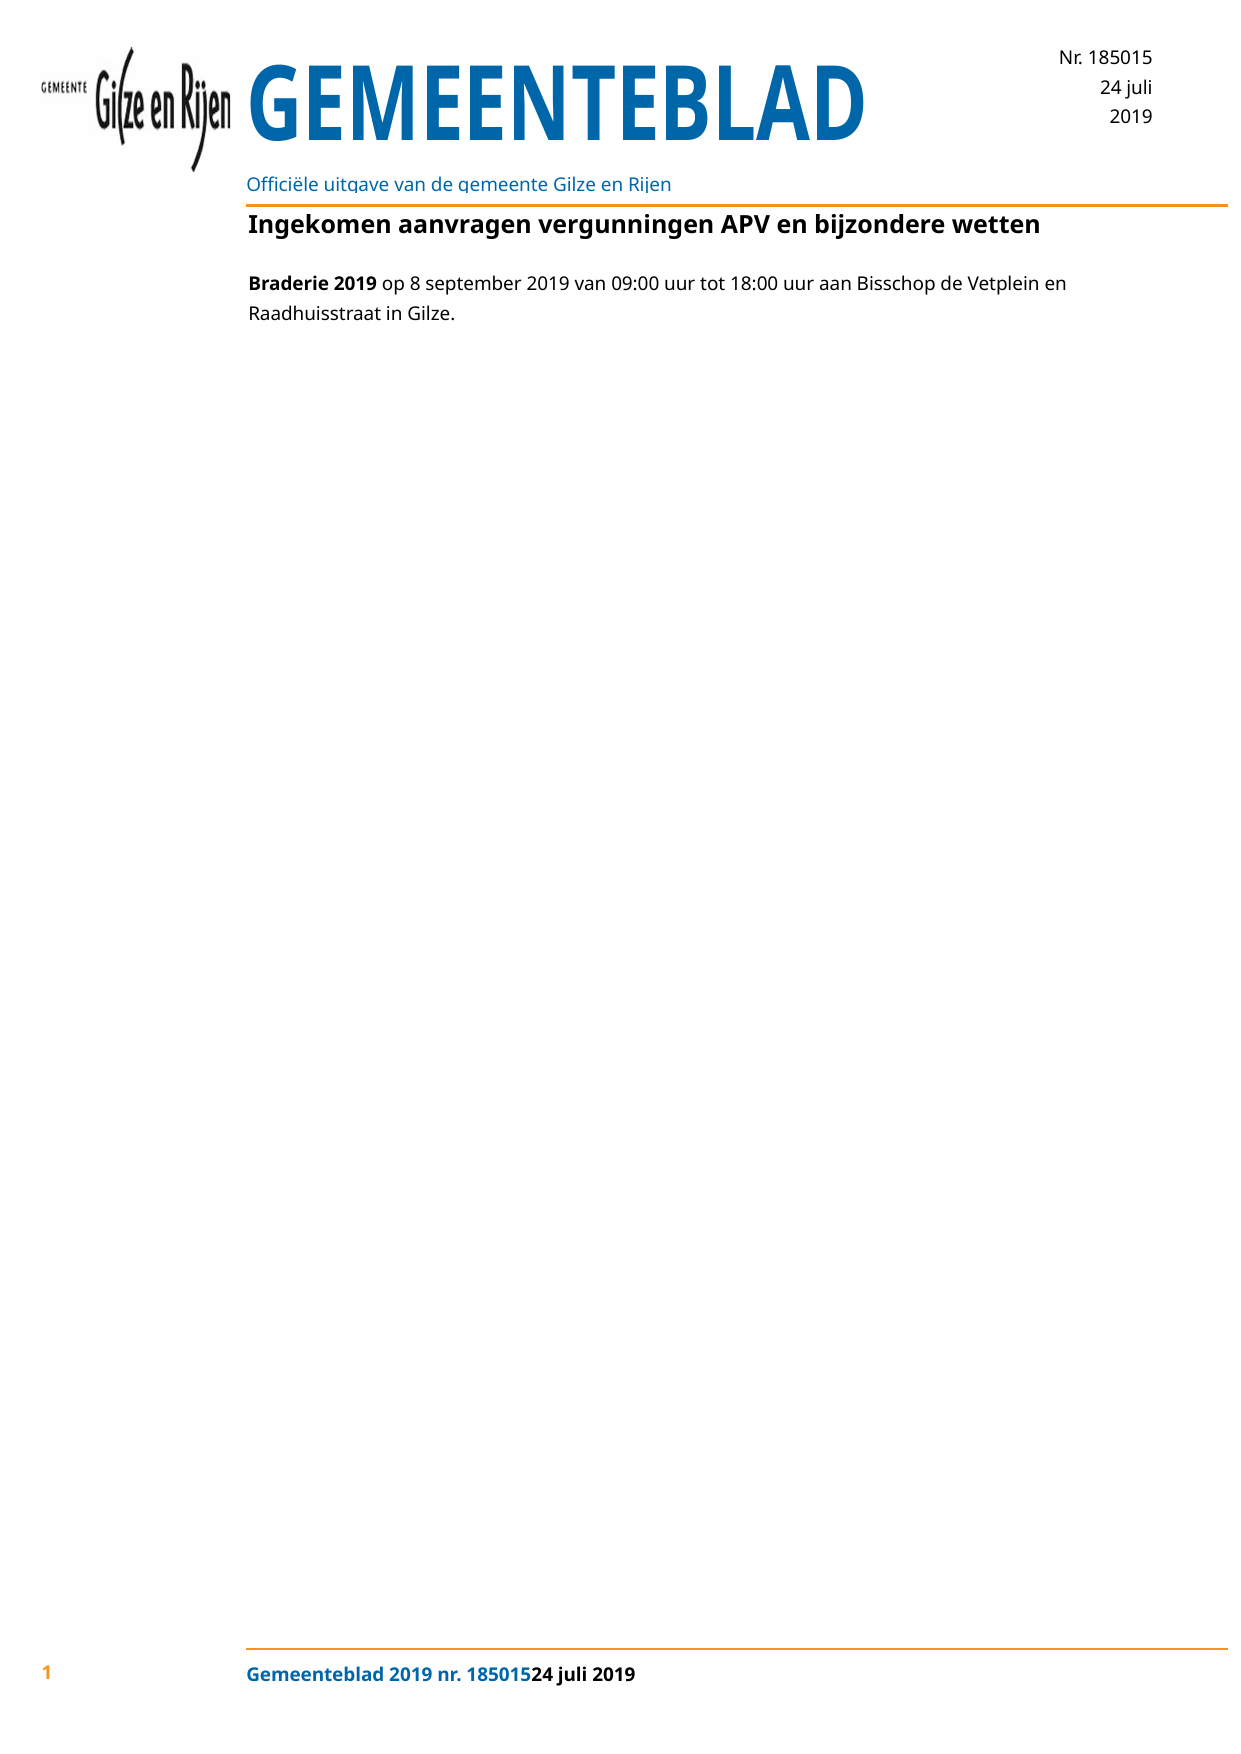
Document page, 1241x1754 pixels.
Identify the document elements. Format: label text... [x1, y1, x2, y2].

text Braderie 2019 op 8 september 2019 van 09:00 uur tot 18:00 uur aan Bisschop de Vetplein en Raadhuisstraat in Gilze. [248, 270, 1152, 326]
picture [41, 47, 231, 172]
text Ingekomen aanvragen vergunningen APV en bijzondere wetten [248, 207, 1152, 241]
